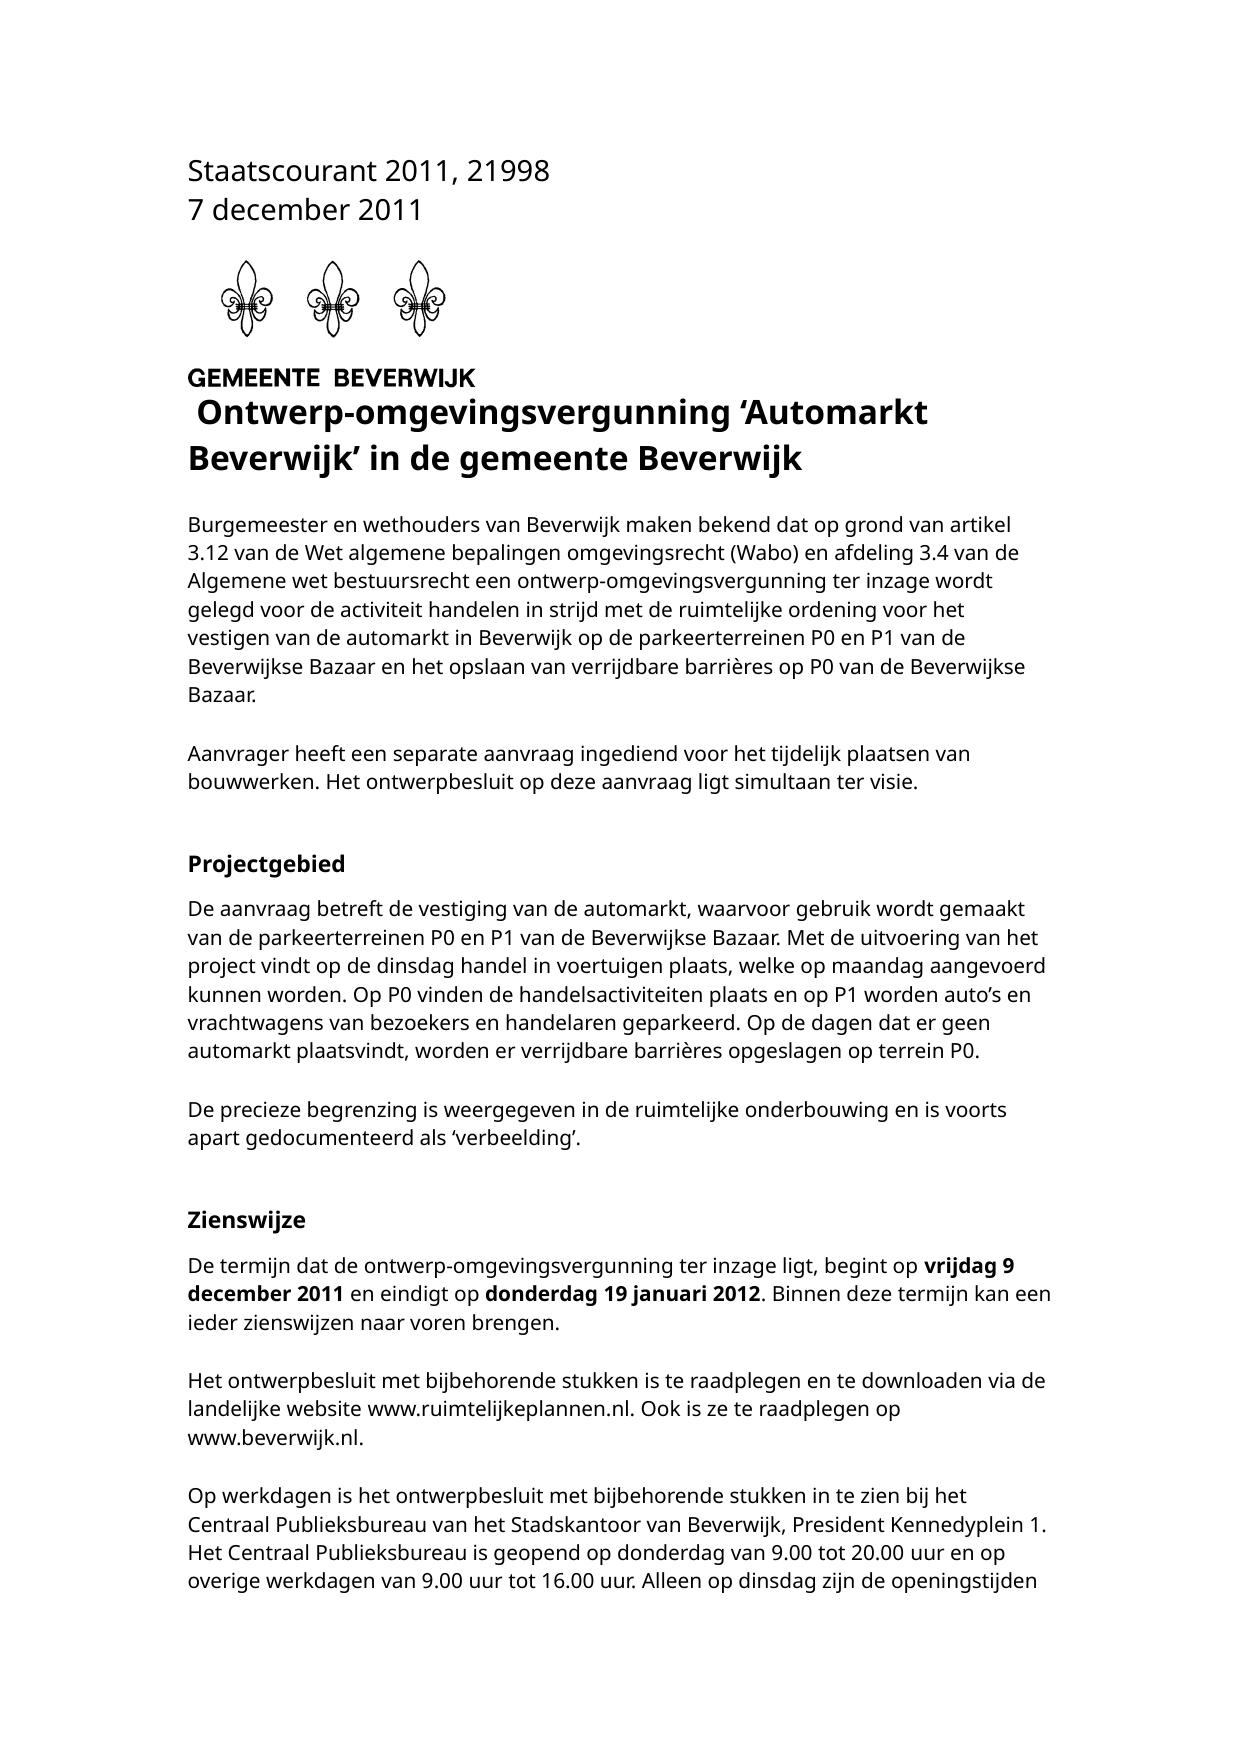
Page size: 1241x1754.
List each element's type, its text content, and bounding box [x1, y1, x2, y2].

text Staatscourant 2011, 21998 [187, 150, 1053, 190]
text Het ontwerpbesluit met bijbehorende stukken is te raadplegen en te downloaden via de landelijke website www.ruimtelijkeplannen.nl. Ook is ze te raadplegen op www.beverwijk.nl. [187, 1366, 1053, 1451]
text De precieze begrenzing is weergegeven in de ruimtelijke onderbouwing en is voorts apart gedocumenteerd als ‘verbeelding’. [187, 1095, 1053, 1152]
picture [187, 258, 477, 389]
text Op werkdagen is het ontwerpbesluit met bijbehorende stukken in te zien bij het Centraal Publieksbureau van het Stadskantoor van Beverwijk, President Kennedyplein 1. Het Centraal Publieksbureau is geopend op donderdag van 9.00 tot 20.00 uur en op overige werkdagen van 9.00 uur tot 16.00 uur. Alleen op dinsdag zijn de openingstijden [187, 1481, 1053, 1595]
text De termijn dat de ontwerp-omgevingsvergunning ter inzage ligt, begint op vrijdag 9 december 2011 en eindigt op donderdag 19 januari 2012. Binnen deze termijn kan een ieder zienswijzen naar voren brengen. [187, 1251, 1053, 1336]
subtitle Zienswijze [187, 1204, 1053, 1236]
text 7 december 2011 [187, 190, 1053, 229]
text De aanvraag betreft de vestiging van de automarkt, waarvoor gebruik wordt gemaakt van de parkeerterreinen P0 en P1 van de Beverwijkse Bazaar. Met de uitvoering van het project vindt op de dinsdag handel in voertuigen plaats, welke op maandag aangevoerd kunnen worden. Op P0 vinden de handelsactiviteiten plaats en op P1 worden auto’s en vrachtwagens van bezoekers en handelaren geparkeerd. Op de dagen dat er geen automarkt plaatsvindt, worden er verrijdbare barrières opgeslagen op terrein P0. [187, 894, 1053, 1065]
subtitle Projectgebied [187, 848, 1053, 879]
text Aanvrager heeft een separate aanvraag ingediend voor het tijdelijk plaatsen van bouwwerken. Het ontwerpbesluit op deze aanvraag ligt simultaan ter visie. [187, 739, 1053, 796]
text Burgemeester en wethouders van Beverwijk maken bekend dat op grond van artikel 3.12 van de Wet algemene bepalingen omgevingsrecht (Wabo) en afdeling 3.4 van de Algemene wet bestuursrecht een ontwerp-omgevingsvergunning ter inzage wordt gelegd voor de activiteit handelen in strijd met de ruimtelijke ordening voor het vestigen van de automarkt in Beverwijk op de parkeerterreinen P0 en P1 van de Beverwijkse Bazaar en het opslaan van verrijdbare barrières op P0 van de Beverwijkse Bazaar. [187, 510, 1053, 709]
subtitle Ontwerp-omgevingsvergunning ‘Automarkt Beverwijk’ in de gemeente Beverwijk [187, 271, 1053, 480]
